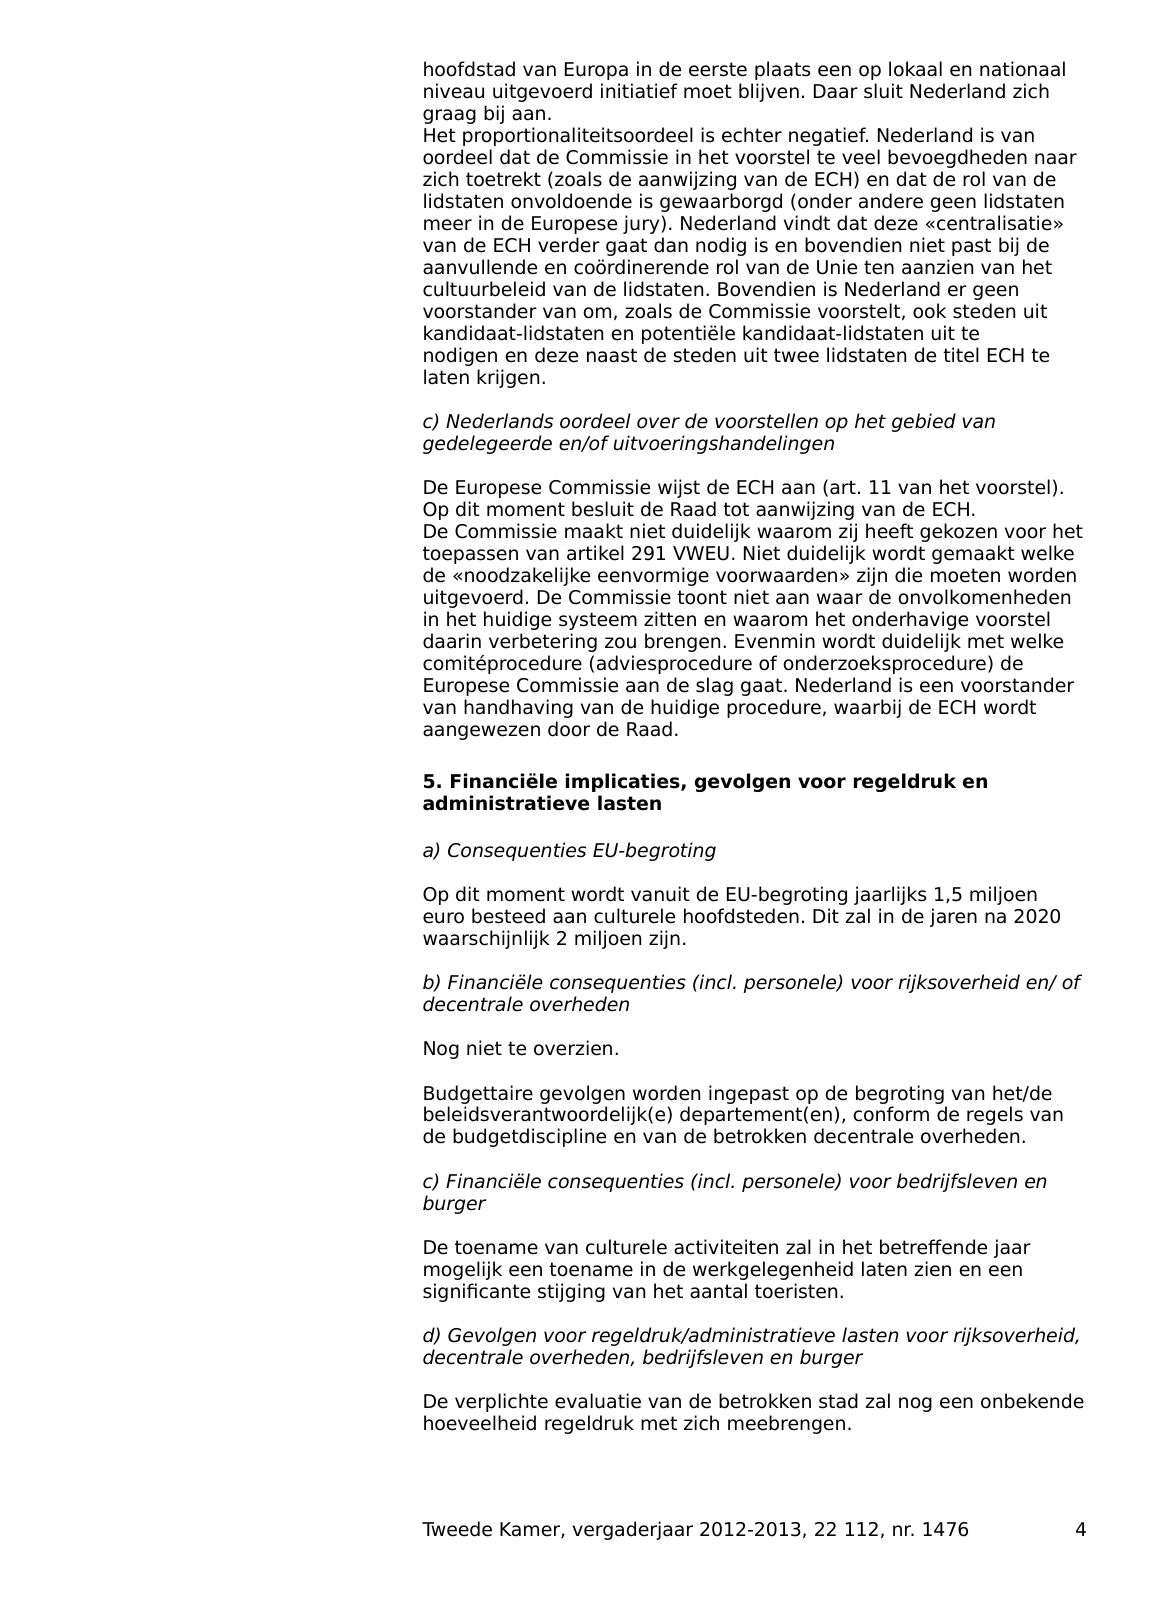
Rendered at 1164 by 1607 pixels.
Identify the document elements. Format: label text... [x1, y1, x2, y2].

subtitle a) Consequenties EU-begroting [422, 840, 1087, 862]
text Op dit moment wordt vanuit de EU-begroting jaarlijks 1,5 miljoen euro besteed aan culturele hoofdsteden. Dit zal in de jaren na 2020 waarschijnlijk 2 miljoen zijn. [422, 884, 1087, 950]
text De Commissie maakt niet duidelijk waarom zij heeft gekozen voor het toepassen van artikel 291 VWEU. Niet duidelijk wordt gemaakt welke de «noodzakelijke eenvormige voorwaarden» zijn die moeten worden uitgevoerd. De Commissie toont niet aan waar de onvolkomenheden in het huidige systeem zitten en waarom het onderhavige voorstel daarin verbetering zou brengen. Evenmin wordt duidelijk met welke comitéprocedure (adviesprocedure of onderzoeksprocedure) de Europese Commissie aan de slag gaat. Nederland is een voorstander van handhaving van de huidige procedure, waarbij de ECH wordt aangewezen door de Raad. [422, 521, 1087, 741]
text Nog niet te overzien. [422, 1038, 1087, 1060]
text De verplichte evaluatie van de betrokken stad zal nog een onbekende hoeveelheid regeldruk met zich meebrengen. [422, 1391, 1087, 1435]
subtitle c) Nederlands oordeel over de voorstellen op het gebied van gedelegeerde en/of uitvoeringshandelingen [422, 411, 1087, 455]
text De toename van culturele activiteiten zal in het betreffende jaar mogelijk een toename in de werkgelegenheid laten zien en een significante stijging van het aantal toeristen. [422, 1237, 1087, 1303]
text hoofdstad van Europa in de eerste plaats een op lokaal en nationaal niveau uitgevoerd initiatief moet blijven. Daar sluit Nederland zich graag bij aan. [422, 59, 1087, 125]
subtitle c) Financiële consequenties (incl. personele) voor bedrijfsleven en burger [422, 1171, 1087, 1214]
subtitle d) Gevolgen voor regeldruk/administratieve lasten voor rijksoverheid, decentrale overheden, bedrijfsleven en burger [422, 1325, 1087, 1369]
subtitle 5. Financiële implicaties, gevolgen voor regeldruk en administratieve lasten [422, 771, 1087, 815]
text De Europese Commissie wijst de ECH aan (art. 11 van het voorstel). Op dit moment besluit de Raad tot aanwijzing van de ECH. [422, 477, 1087, 521]
text Het proportionaliteitsoordeel is echter negatief. Nederland is van oordeel dat de Commissie in het voorstel te veel bevoegdheden naar zich toetrekt (zoals de aanwijzing van de ECH) en dat de rol van de lidstaten onvoldoende is gewaarborgd (onder andere geen lidstaten meer in de Europese jury). Nederland vindt dat deze «centralisatie» van de ECH verder gaat dan nodig is en bovendien niet past bij de aanvullende en coördinerende rol van de Unie ten aanzien van het cultuurbeleid van de lidstaten. Bovendien is Nederland er geen voorstander van om, zoals de Commissie voorstelt, ook steden uit kandidaat-lidstaten en potentiële kandidaat-lidstaten uit te nodigen en deze naast de steden uit twee lidstaten de titel ECH te laten krijgen. [422, 125, 1087, 389]
text Budgettaire gevolgen worden ingepast op de begroting van het/de beleidsverantwoordelijk(e) departement(en), conform de regels van de budgetdiscipline en van de betrokken decentrale overheden. [422, 1082, 1087, 1148]
subtitle b) Financiële consequenties (incl. personele) voor rijksoverheid en/ of decentrale overheden [422, 972, 1087, 1016]
